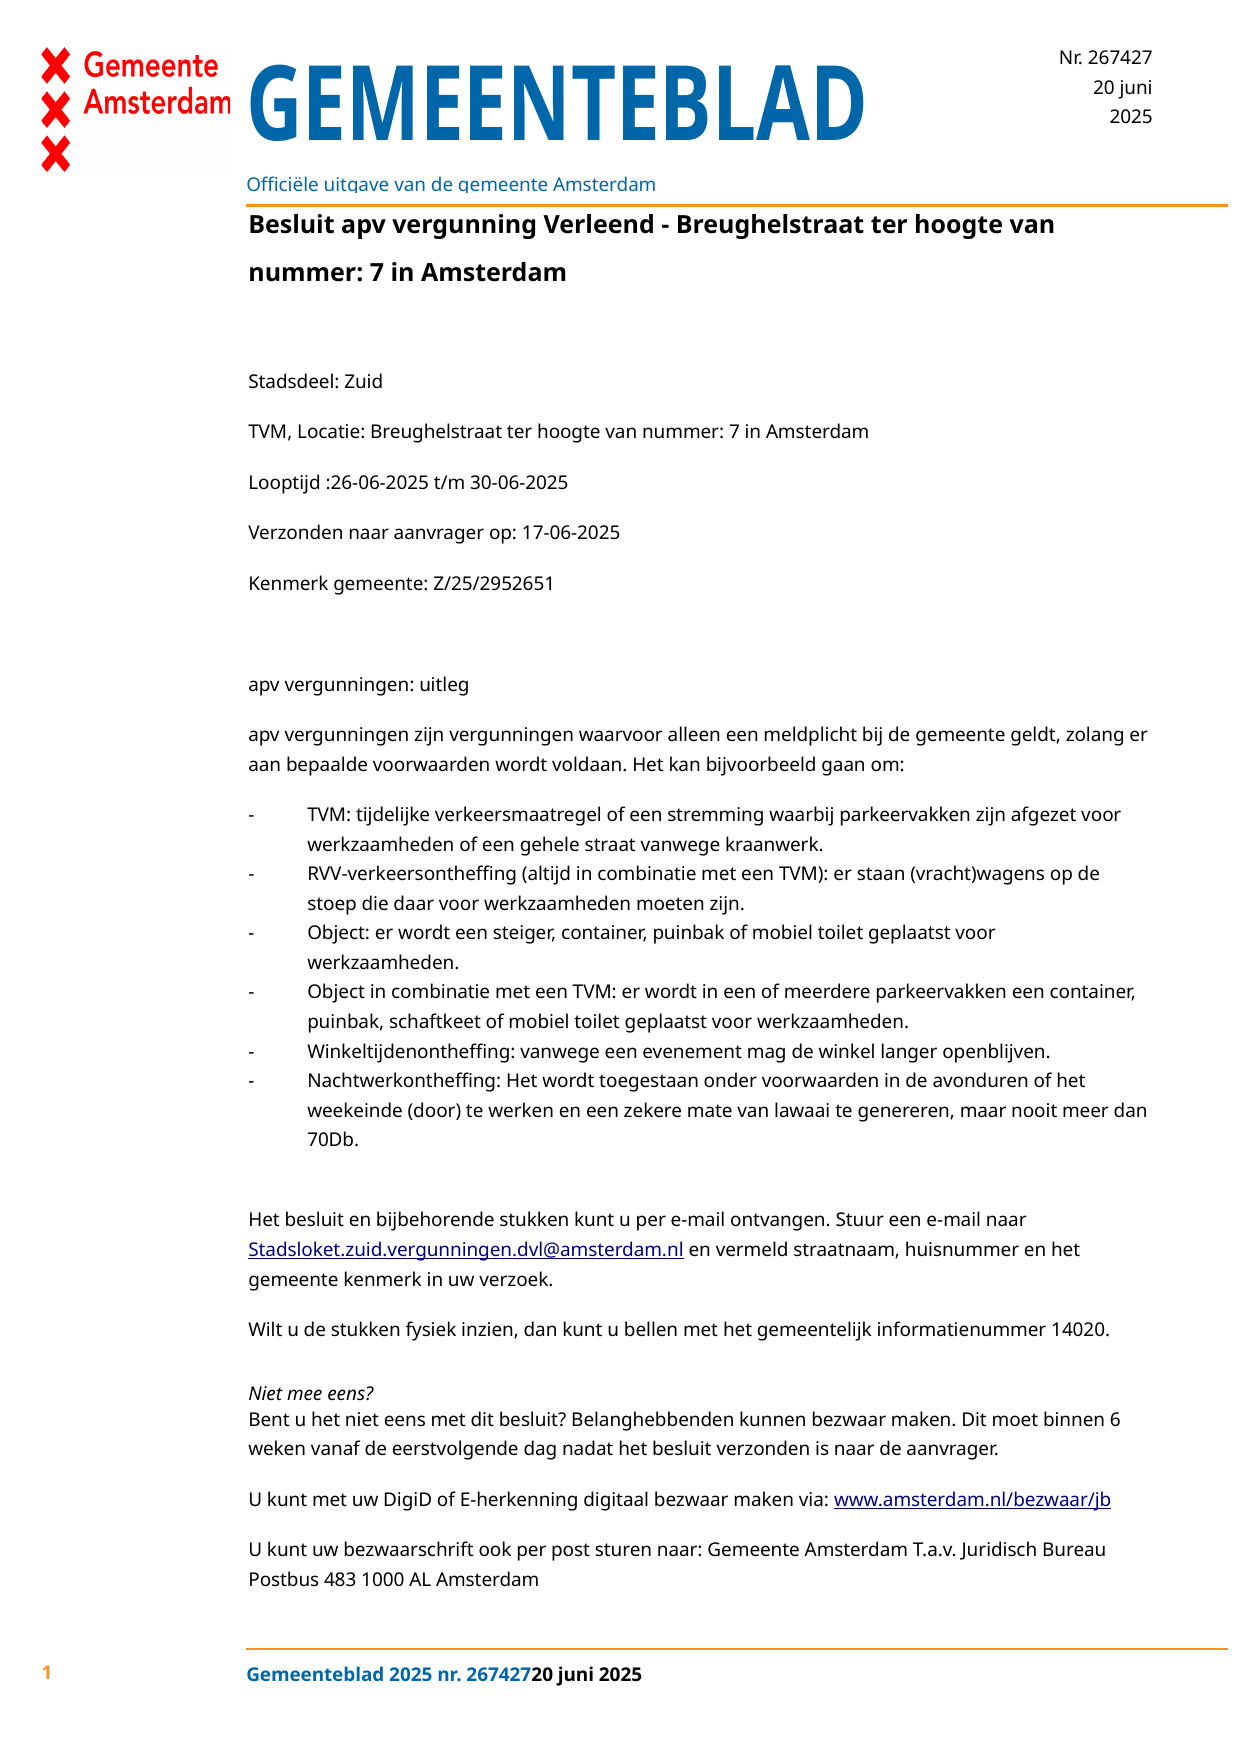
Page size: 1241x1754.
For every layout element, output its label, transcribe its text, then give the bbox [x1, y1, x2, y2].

list Winkeltijdenontheffing: vanwege een evenement mag de winkel langer openblijven. [248, 1038, 1152, 1064]
picture [41, 47, 231, 172]
text Niet mee eens? [248, 1380, 1152, 1406]
list Nachtwerkontheffing: Het wordt toegestaan onder voorwaarden in de avonduren of het weekeinde (door) te werken en een zekere mate van lawaai te genereren, maar nooit meer dan 70Db. [248, 1067, 1152, 1152]
text apv vergunningen: uitleg [248, 671, 1152, 697]
text Kenmerk gemeente: Z/25/2952651 [248, 570, 1152, 596]
list TVM: tijdelijke verkeersmaatregel of een stremming waarbij parkeervakken zijn afgezet voor werkzaamheden of een gehele straat vanwege kraanwerk. [248, 801, 1152, 857]
text Besluit apv vergunning Verleend - Breughelstraat ter hoogte van nummer: 7 in Amsterdam [248, 207, 1152, 288]
list Object in combinatie met een TVM: er wordt in een of meerdere parkeervakken een container, puinbak, schaftkeet of mobiel toilet geplaatst voor werkzaamheden. [248, 979, 1152, 1034]
text Verzonden naar aanvrager op: 17-06-2025 [248, 519, 1152, 545]
text Wilt u de stukken fysiek inzien, dan kunt u bellen met het gemeentelijk informatienummer 14020. [248, 1316, 1152, 1342]
text Stadsdeel: Zuid [248, 368, 1152, 394]
text Looptijd :26-06-2025 t/m 30-06-2025 [248, 469, 1152, 495]
text apv vergunningen zijn vergunningen waarvoor alleen een meldplicht bij de gemeente geldt, zolang er aan bepaalde voorwaarden wordt voldaan. Het kan bijvoorbeeld gaan om: [248, 721, 1152, 777]
list RVV-verkeersontheffing (altijd in combinatie met een TVM): er staan (vracht)wagens op de stoep die daar voor werkzaamheden moeten zijn. [248, 860, 1152, 916]
text U kunt met uw DigiD of E-herkenning digitaal bezwaar maken via: www.amsterdam.nl/bezwaar/jb [248, 1486, 1152, 1512]
list Object: er wordt een steiger, container, puinbak of mobiel toilet geplaatst voor werkzaamheden. [248, 919, 1152, 975]
text Het besluit en bijbehorende stukken kunt u per e-mail ontvangen. Stuur een e-mail naar Stadsloket.zuid.vergunningen.dvl@amsterdam.nl en vermeld straatnaam, huisnummer en het gemeente kenmerk in uw verzoek. [248, 1207, 1152, 1292]
text TVM, Locatie: Breughelstraat ter hoogte van nummer: 7 in Amsterdam [248, 419, 1152, 444]
text Bent u het niet eens met dit besluit? Belanghebbenden kunnen bezwaar maken. Dit moet binnen 6 weken vanaf de eerstvolgende dag nadat het besluit verzonden is naar de aanvrager. [248, 1406, 1152, 1461]
text U kunt uw bezwaarschrift ook per post sturen naar: Gemeente Amsterdam T.a.v. Juridisch Bureau Postbus 483 1000 AL Amsterdam [248, 1536, 1152, 1592]
